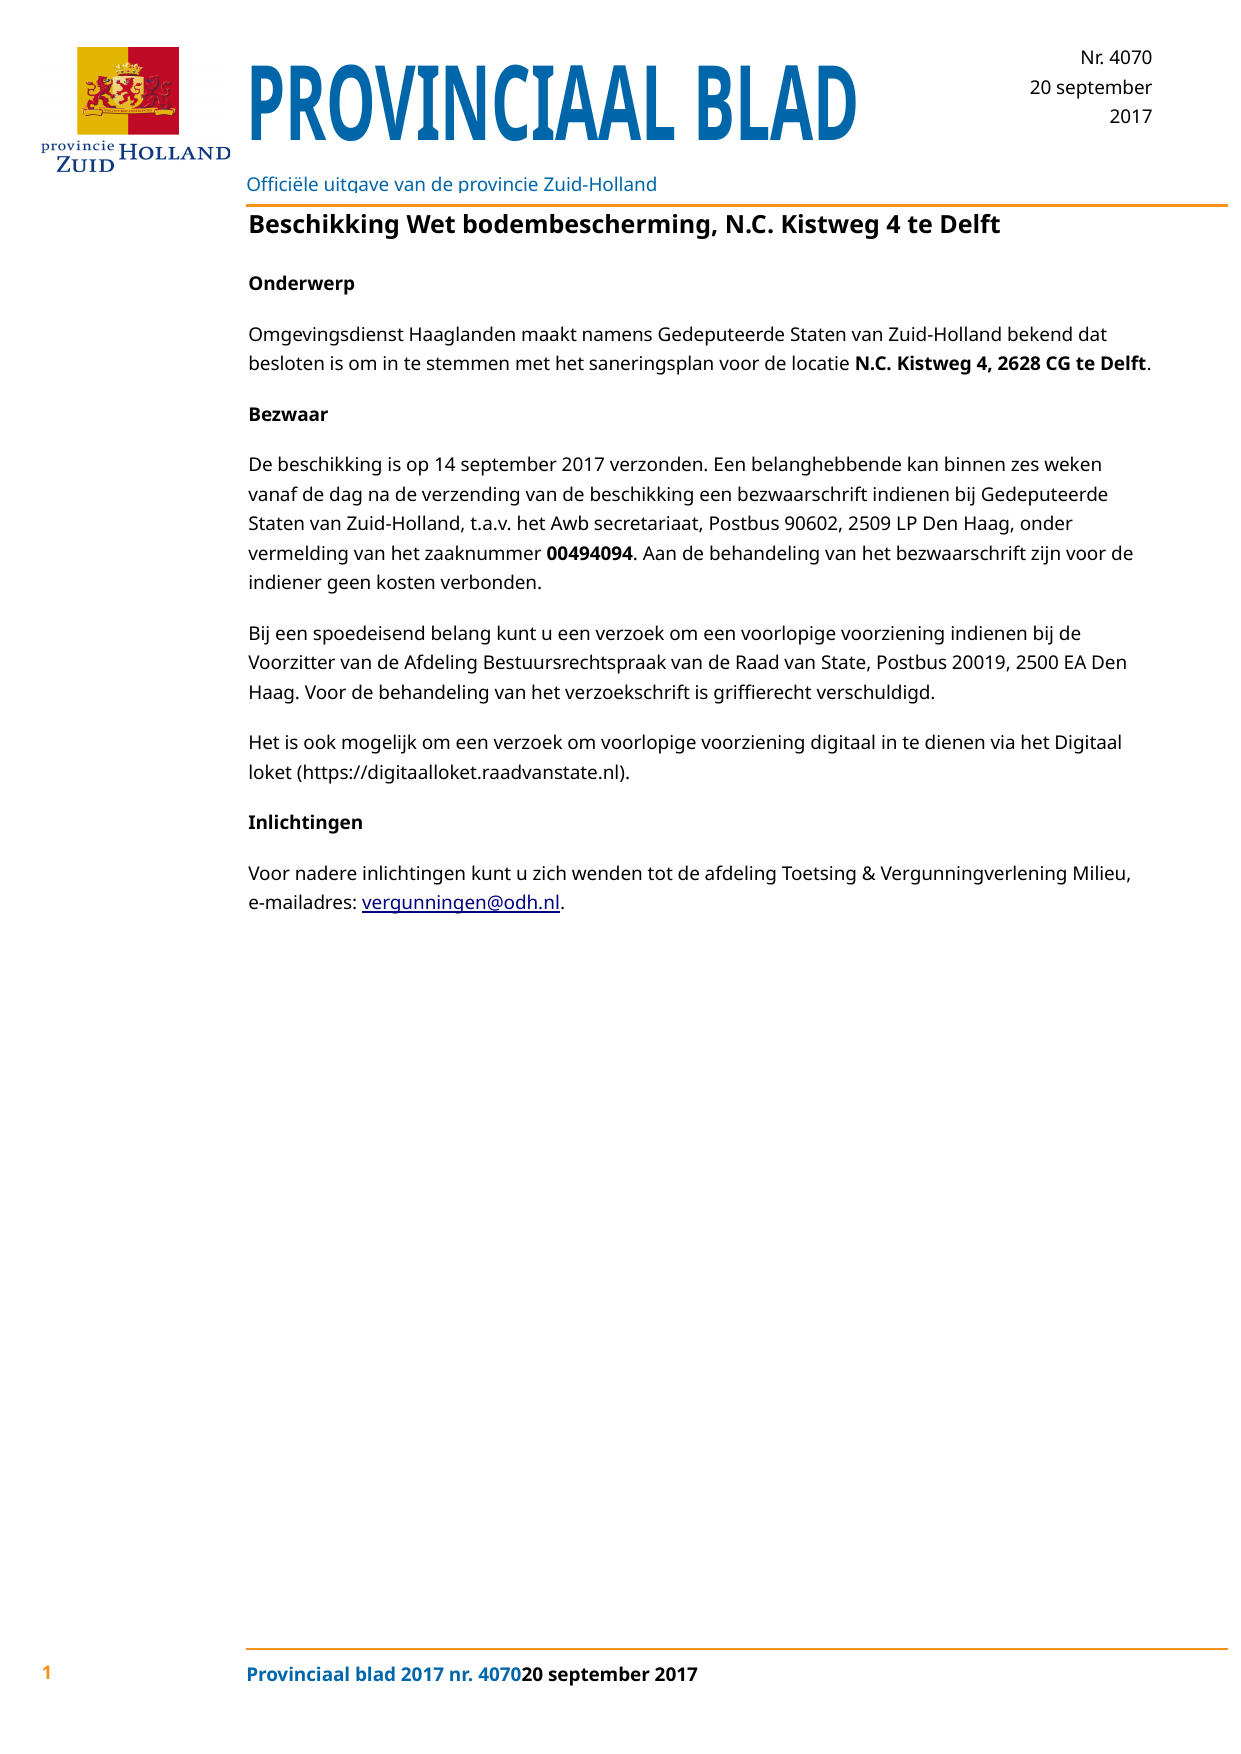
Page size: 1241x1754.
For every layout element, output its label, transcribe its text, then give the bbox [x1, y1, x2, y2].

text De beschikking is op 14 september 2017 verzonden. Een belanghebbende kan binnen zes weken vanaf de dag na de verzending van de beschikking een bezwaarschrift indienen bij Gedeputeerde Staten van Zuid-Holland, t.a.v. het Awb secretariaat, Postbus 90602, 2509 LP Den Haag, onder vermelding van het zaaknummer 00494094. Aan de behandeling van het bezwaarschrift zijn voor de indiener geen kosten verbonden. [248, 451, 1152, 595]
text Beschikking Wet bodembescherming, N.C. Kistweg 4 te Delft [248, 207, 1152, 241]
text Het is ook mogelijk om een verzoek om voorlopige voorziening digitaal in te dienen via het Digitaal loket (https://digitaalloket.raadvanstate.nl). [248, 729, 1152, 785]
text Omgevingsdienst Haaglanden maakt namens Gedeputeerde Staten van Zuid-Holland bekend dat besloten is om in te stemmen met het saneringsplan voor de locatie N.C. Kistweg 4, 2628 CG te Delft. [248, 321, 1152, 376]
text Bezwaar [248, 401, 1152, 426]
text Bij een spoedeisend belang kunt u een verzoek om een voorlopige voorziening indienen bij de Voorzitter van de Afdeling Bestuursrechtspraak van de Raad van State, Postbus 20019, 2500 EA Den Haag. Voor de behandeling van het verzoekschrift is griffierecht verschuldigd. [248, 620, 1152, 705]
text Inlichtingen [248, 809, 1152, 835]
text Onderwerp [248, 270, 1152, 296]
picture [41, 47, 231, 172]
text Voor nadere inlichtingen kunt u zich wenden tot de afdeling Toetsing & Vergunningverlening Milieu, e-mailadres: vergunningen@odh.nl. [248, 860, 1152, 915]
